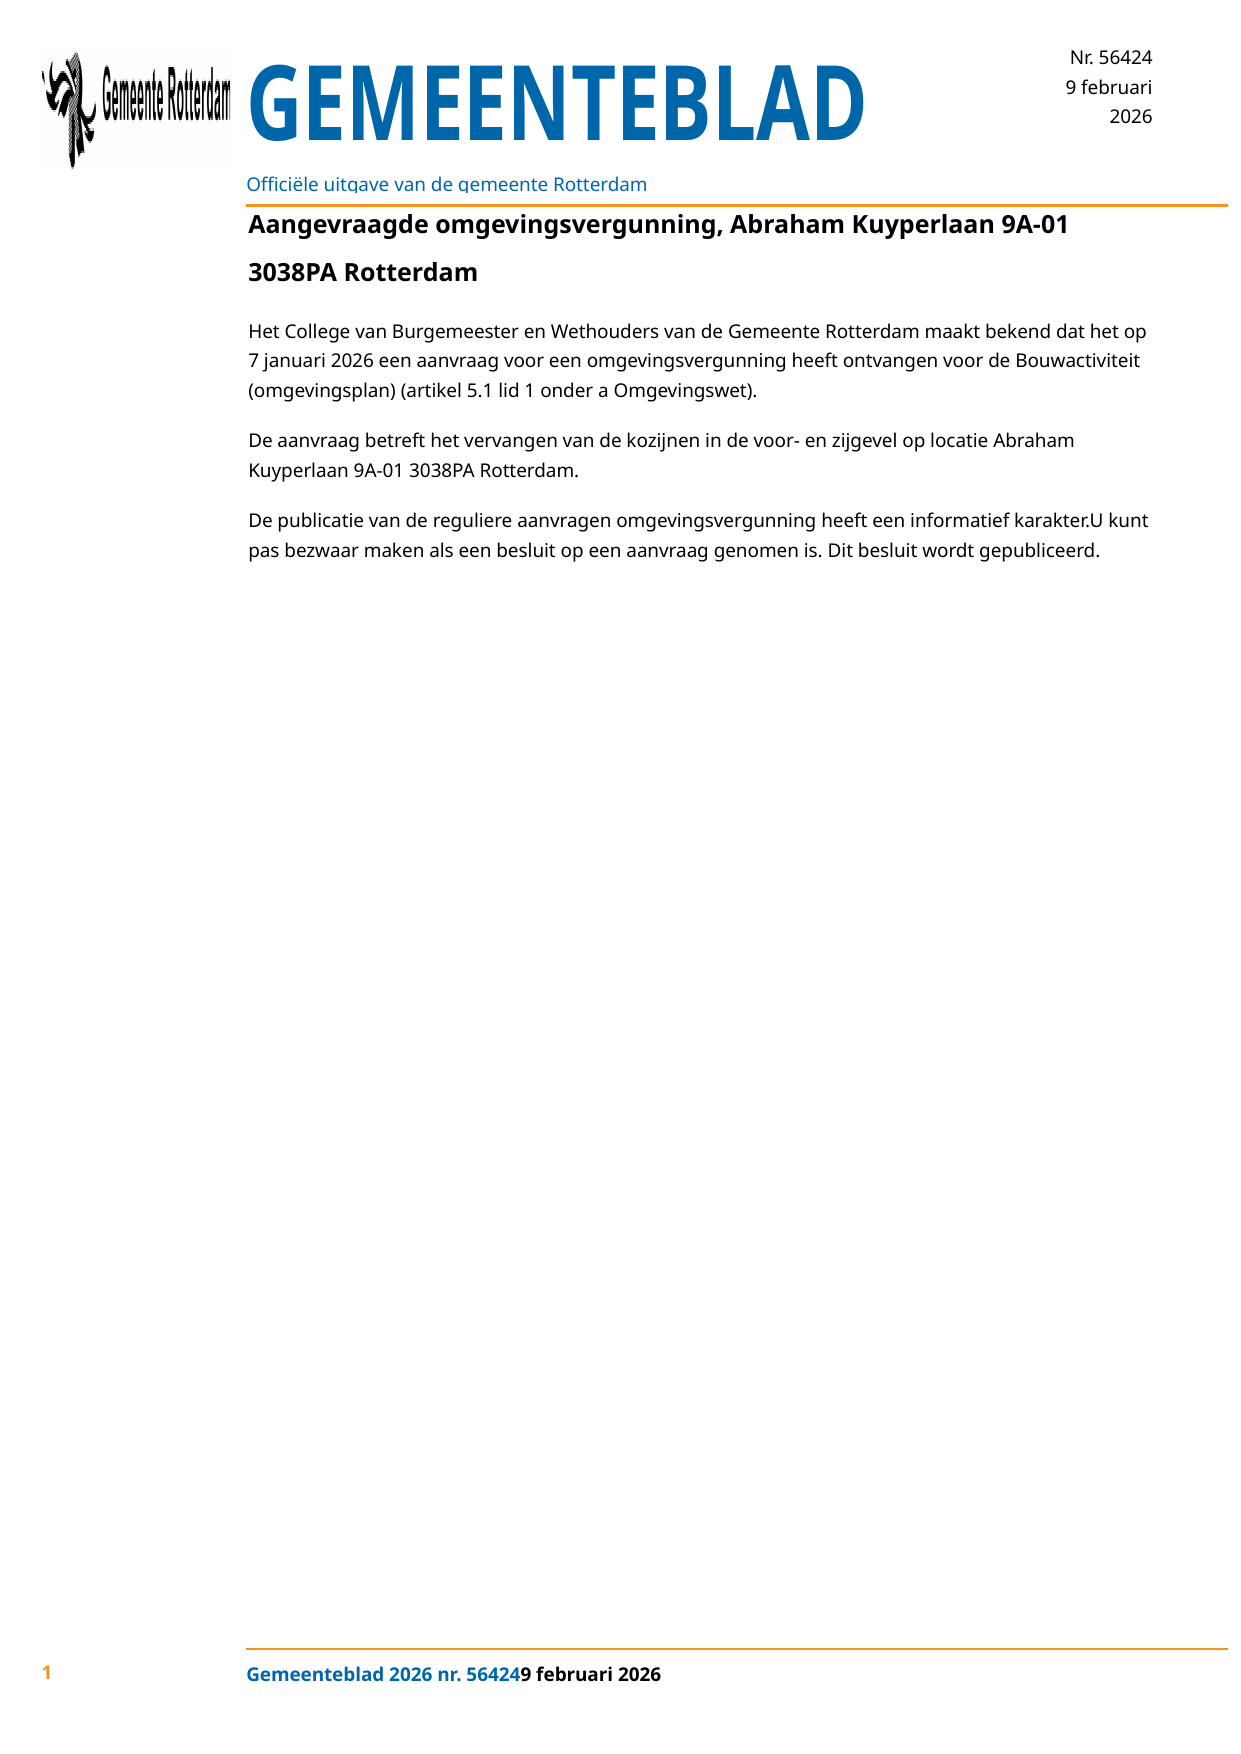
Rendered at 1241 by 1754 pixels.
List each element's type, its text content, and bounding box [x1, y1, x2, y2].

text De aanvraag betreft het vervangen van de kozijnen in de voor- en zijgevel op locatie Abraham Kuyperlaan 9A-01 3038PA Rotterdam. [248, 427, 1152, 483]
text Het College van Burgemeester en Wethouders van de Gemeente Rotterdam maakt bekend dat het op 7 januari 2026 een aanvraag voor een omgevingsvergunning heeft ontvangen voor de Bouwactiviteit (omgevingsplan) (artikel 5.1 lid 1 onder a Omgevingswet). [248, 318, 1152, 403]
text De publicatie van de reguliere aanvragen omgevingsvergunning heeft een informatief karakter.U kunt pas bezwaar maken als een besluit op een aanvraag genomen is. Dit besluit wordt gepubliceerd. [248, 507, 1152, 563]
text Aangevraagde omgevingsvergunning, Abraham Kuyperlaan 9A-01 3038PA Rotterdam [248, 207, 1152, 288]
picture [41, 47, 231, 172]
